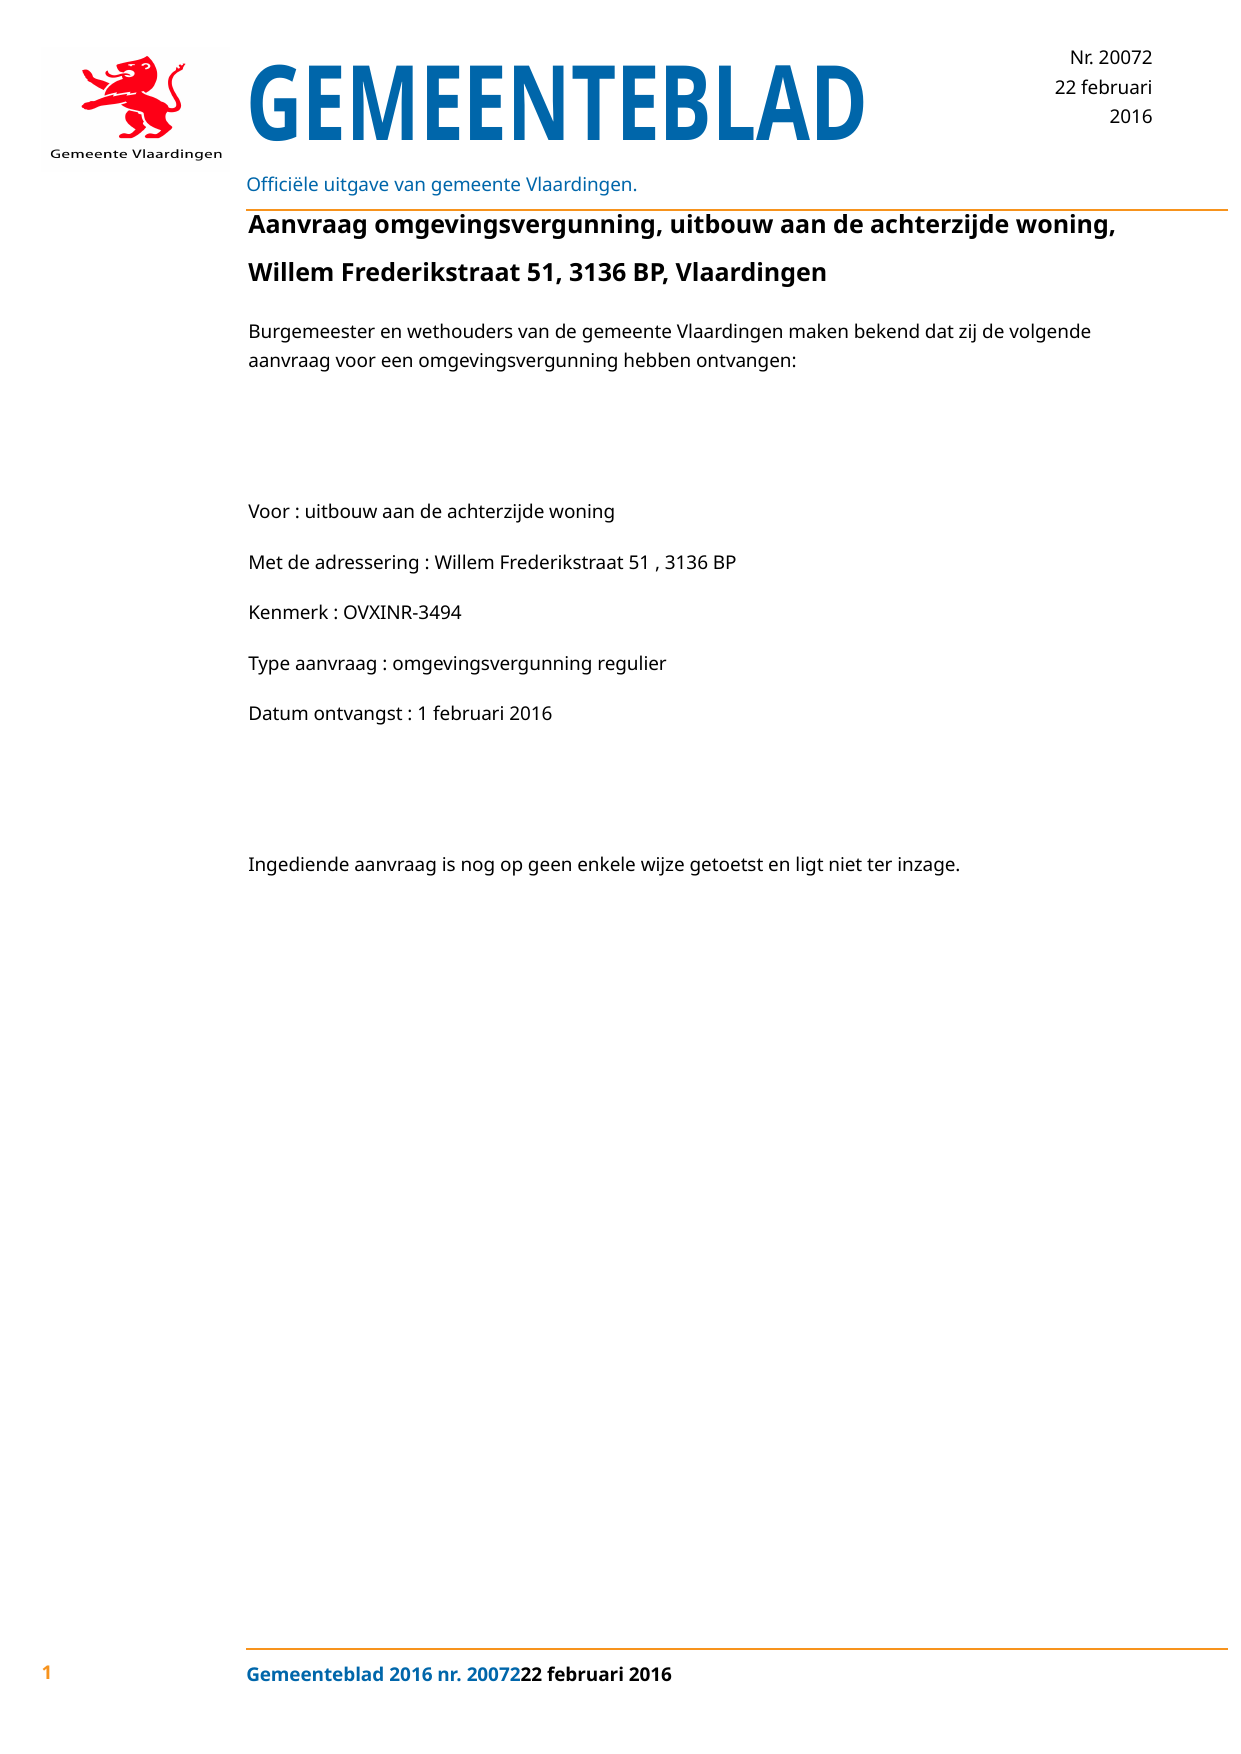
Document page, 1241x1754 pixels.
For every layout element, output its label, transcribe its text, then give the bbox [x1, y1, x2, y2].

text Datum ontvangst : 1 februari 2016 [248, 700, 1152, 726]
text Burgemeester en wethouders van de gemeente Vlaardingen maken bekend dat zij de volgende aanvraag voor een omgevingsvergunning hebben ontvangen: [248, 318, 1152, 373]
text Met de adressering : Willem Frederikstraat 51 , 3136 BP [248, 549, 1152, 575]
text Ingediende aanvraag is nog op geen enkele wijze getoetst en ligt niet ter inzage. [248, 852, 1152, 877]
picture [41, 47, 231, 172]
text Aanvraag omgevingsvergunning, uitbouw aan de achterzijde woning, Willem Frederikstraat 51, 3136 BP, Vlaardingen [248, 211, 1152, 288]
text Kenmerk : OVXINR-3494 [248, 599, 1152, 625]
text Voor : uitbouw aan de achterzijde woning [248, 499, 1152, 524]
text Type aanvraag : omgevingsvergunning regulier [248, 650, 1152, 676]
